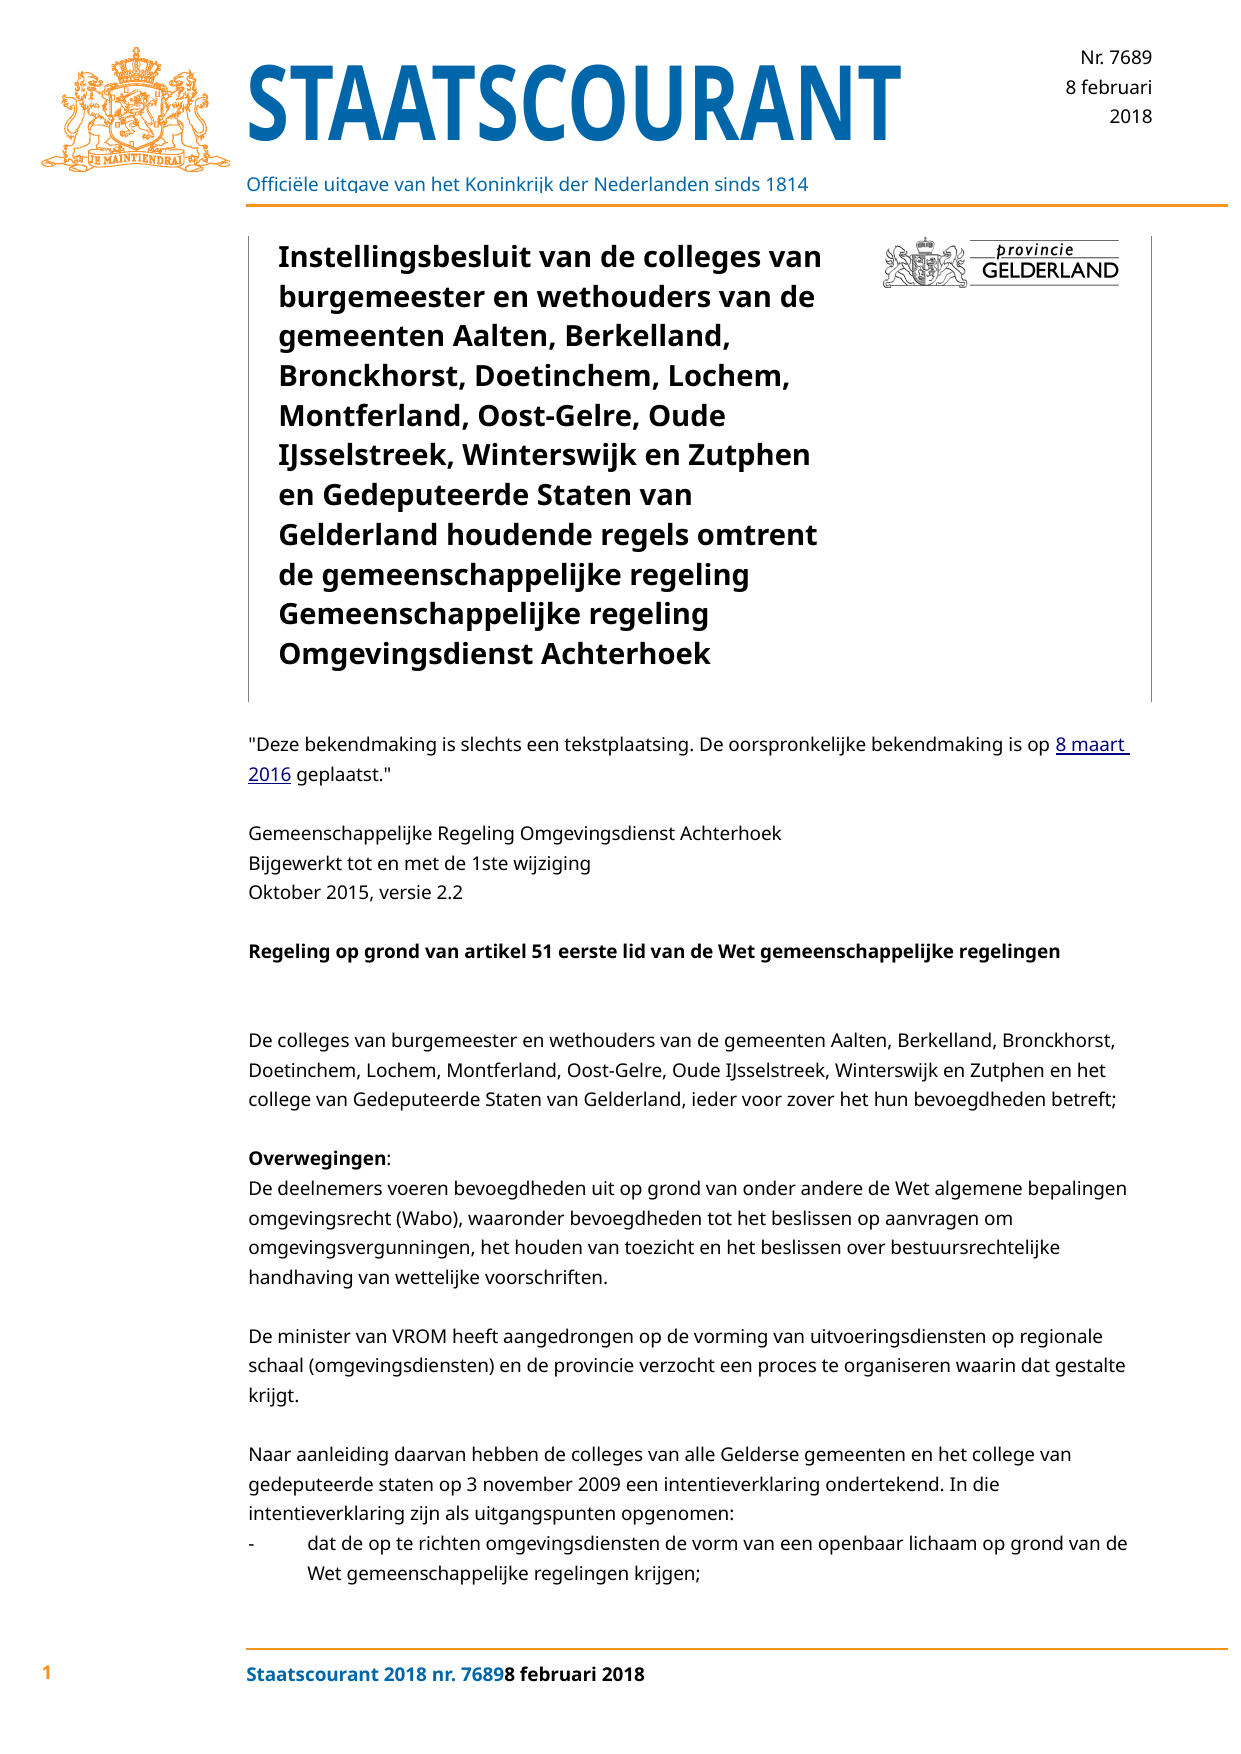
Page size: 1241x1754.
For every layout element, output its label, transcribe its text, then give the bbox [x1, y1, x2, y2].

table_header Instellingsbesluit van de colleges van burgemeester en wethouders van de gemeenten Aalten, Berkelland, Bronckhorst, Doetinchem, Lochem, Montferland, Oost-Gelre, Oude IJsselstreek, Winterswijk en Zutphen en Gedeputeerde Staten van Gelderland houdende regels omtrent de gemeenschappelijke regeling Gemeenschappelijke regeling Omgevingsdienst Achterhoek [249, 236, 850, 702]
text Gemeenschappelijke Regeling Omgevingsdienst Achterhoek [248, 820, 1152, 846]
text De colleges van burgemeester en wethouders van de gemeenten Aalten, Berkelland, Bronckhorst, Doetinchem, Lochem, Montferland, Oost-Gelre, Oude IJsselstreek, Winterswijk en Zutphen en het college van Gedeputeerde Staten van Gelderland, ieder voor zover het hun bevoegdheden betreft; [248, 1027, 1152, 1112]
text Bijgewerkt tot en met de 1ste wijziging [248, 850, 1152, 876]
list dat de op te richten omgevingsdiensten de vorm van een openbaar lichaam op grond van de Wet gemeenschappelijke regelingen krijgen; [248, 1530, 1152, 1586]
text "Deze bekendmaking is slechts een tekstplaatsing. De oorspronkelijke bekendmaking is op 8 maart 2016 geplaatst." [248, 731, 1152, 787]
text De minister van VROM heeft aangedrongen op de vorming van uitvoeringsdiensten op regionale schaal (omgevingsdiensten) en de provincie verzocht een proces te organiseren waarin dat gestalte krijgt. [248, 1323, 1152, 1408]
text Oktober 2015, versie 2.2 [248, 879, 1152, 905]
text De deelnemers voeren bevoegdheden uit op grond van onder andere de Wet algemene bepalingen omgevingsrecht (Wabo), waaronder bevoegdheden tot het beslissen op aanvragen om omgevingsvergunningen, het houden van toezicht en het beslissen over bestuursrechtelijke handhaving van wettelijke voorschriften. [248, 1175, 1152, 1290]
picture [41, 47, 231, 172]
text Regeling op grond van artikel 51 eerste lid van de Wet gemeenschappelijke regelingen [248, 938, 1152, 964]
text Naar aanleiding daarvan hebben de colleges van alle Gelderse gemeenten en het college van gedeputeerde staten op 3 november 2009 een intentieverklaring ondertekend. In die intentieverklaring zijn als uitgangspunten opgenomen: [248, 1441, 1152, 1526]
picture [882, 236, 1119, 290]
text Overwegingen: [248, 1146, 1152, 1171]
table_header [850, 236, 1151, 702]
